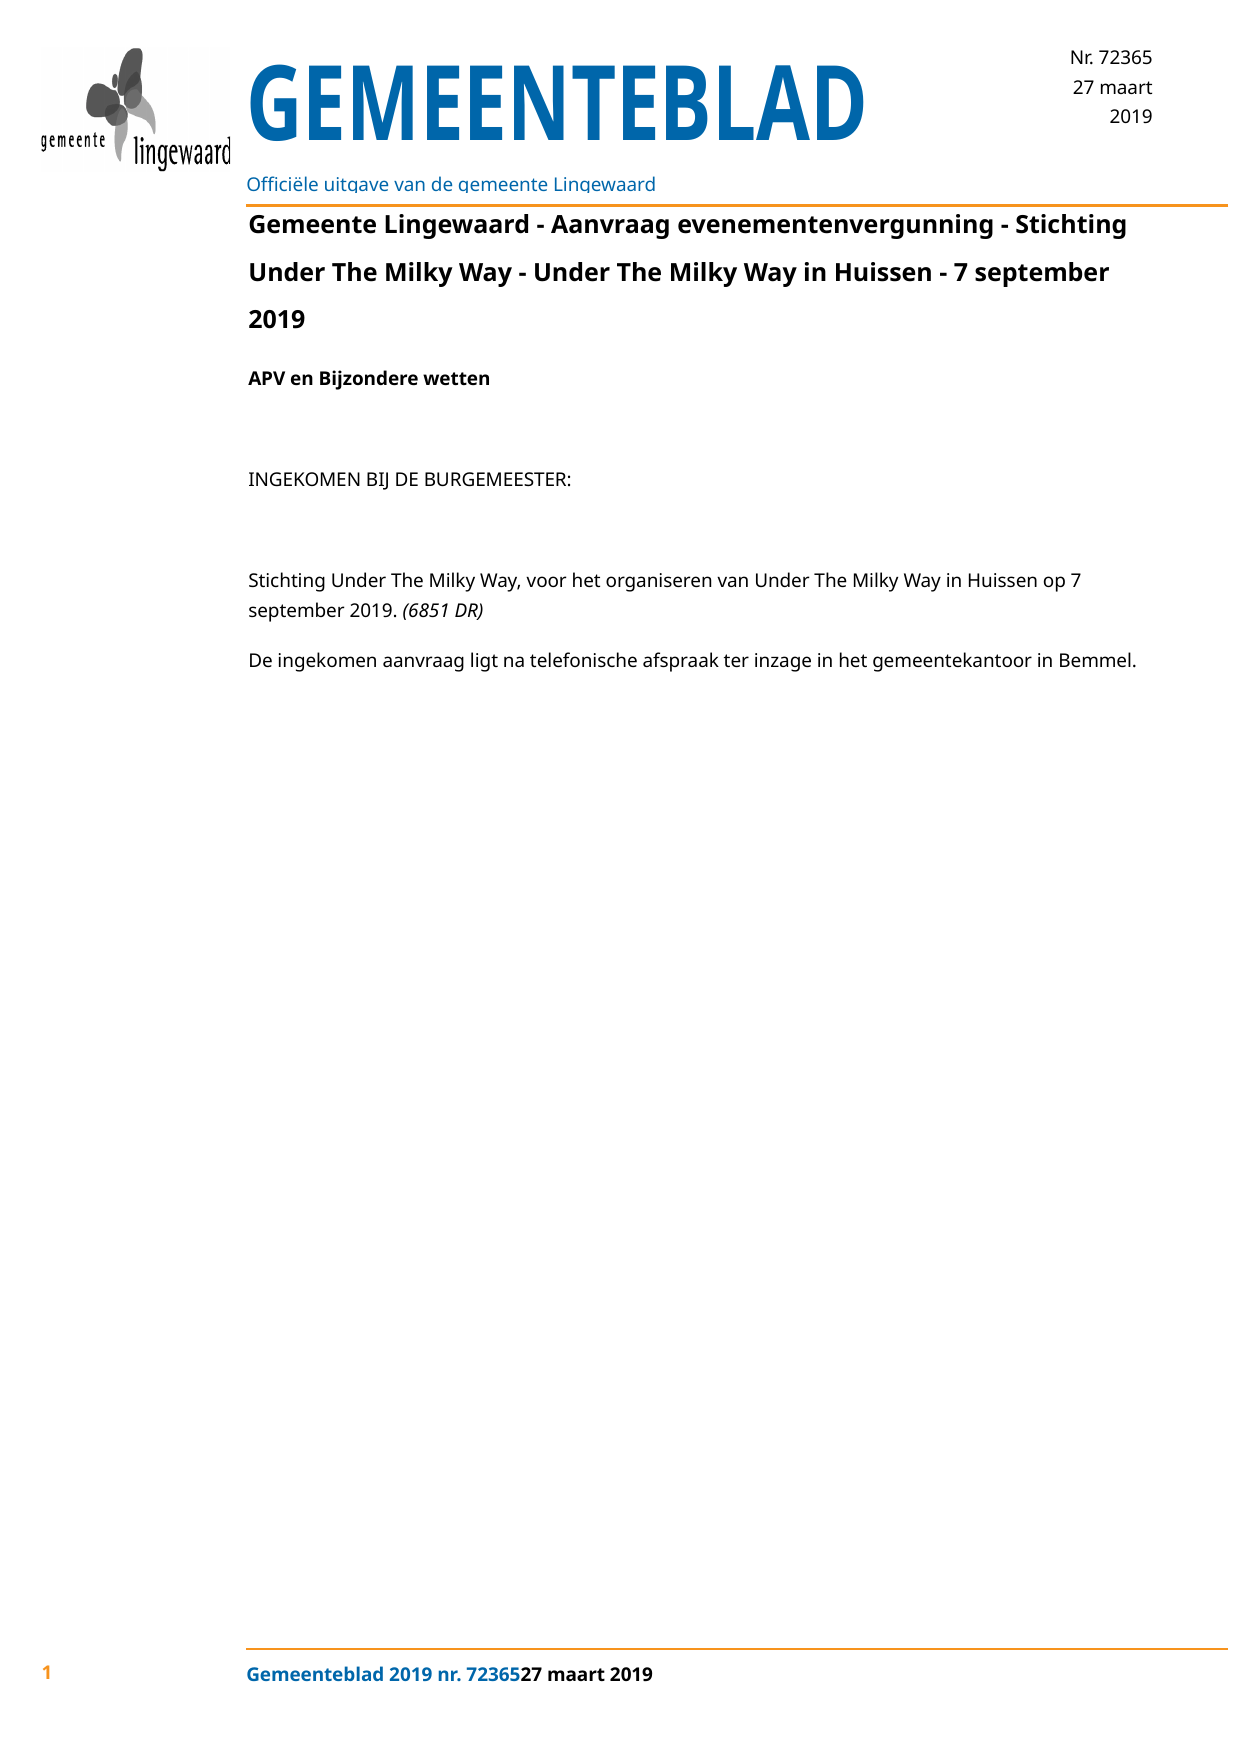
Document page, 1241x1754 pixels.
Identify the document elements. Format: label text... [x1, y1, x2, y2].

text De ingekomen aanvraag ligt na telefonische afspraak ter inzage in het gemeentekantoor in Bemmel. [248, 647, 1152, 673]
text APV en Bijzondere wetten [248, 366, 1152, 391]
picture [41, 47, 231, 172]
text Gemeente Lingewaard - Aanvraag evenementenvergunning - Stichting Under The Milky Way - Under The Milky Way in Huissen - 7 september 2019 [248, 207, 1152, 336]
text Stichting Under The Milky Way, voor het organiseren van Under The Milky Way in Huissen op 7 september 2019. (6851 DR) [248, 567, 1152, 622]
text INGEKOMEN BIJ DE BURGEMEESTER: [248, 466, 1152, 492]
